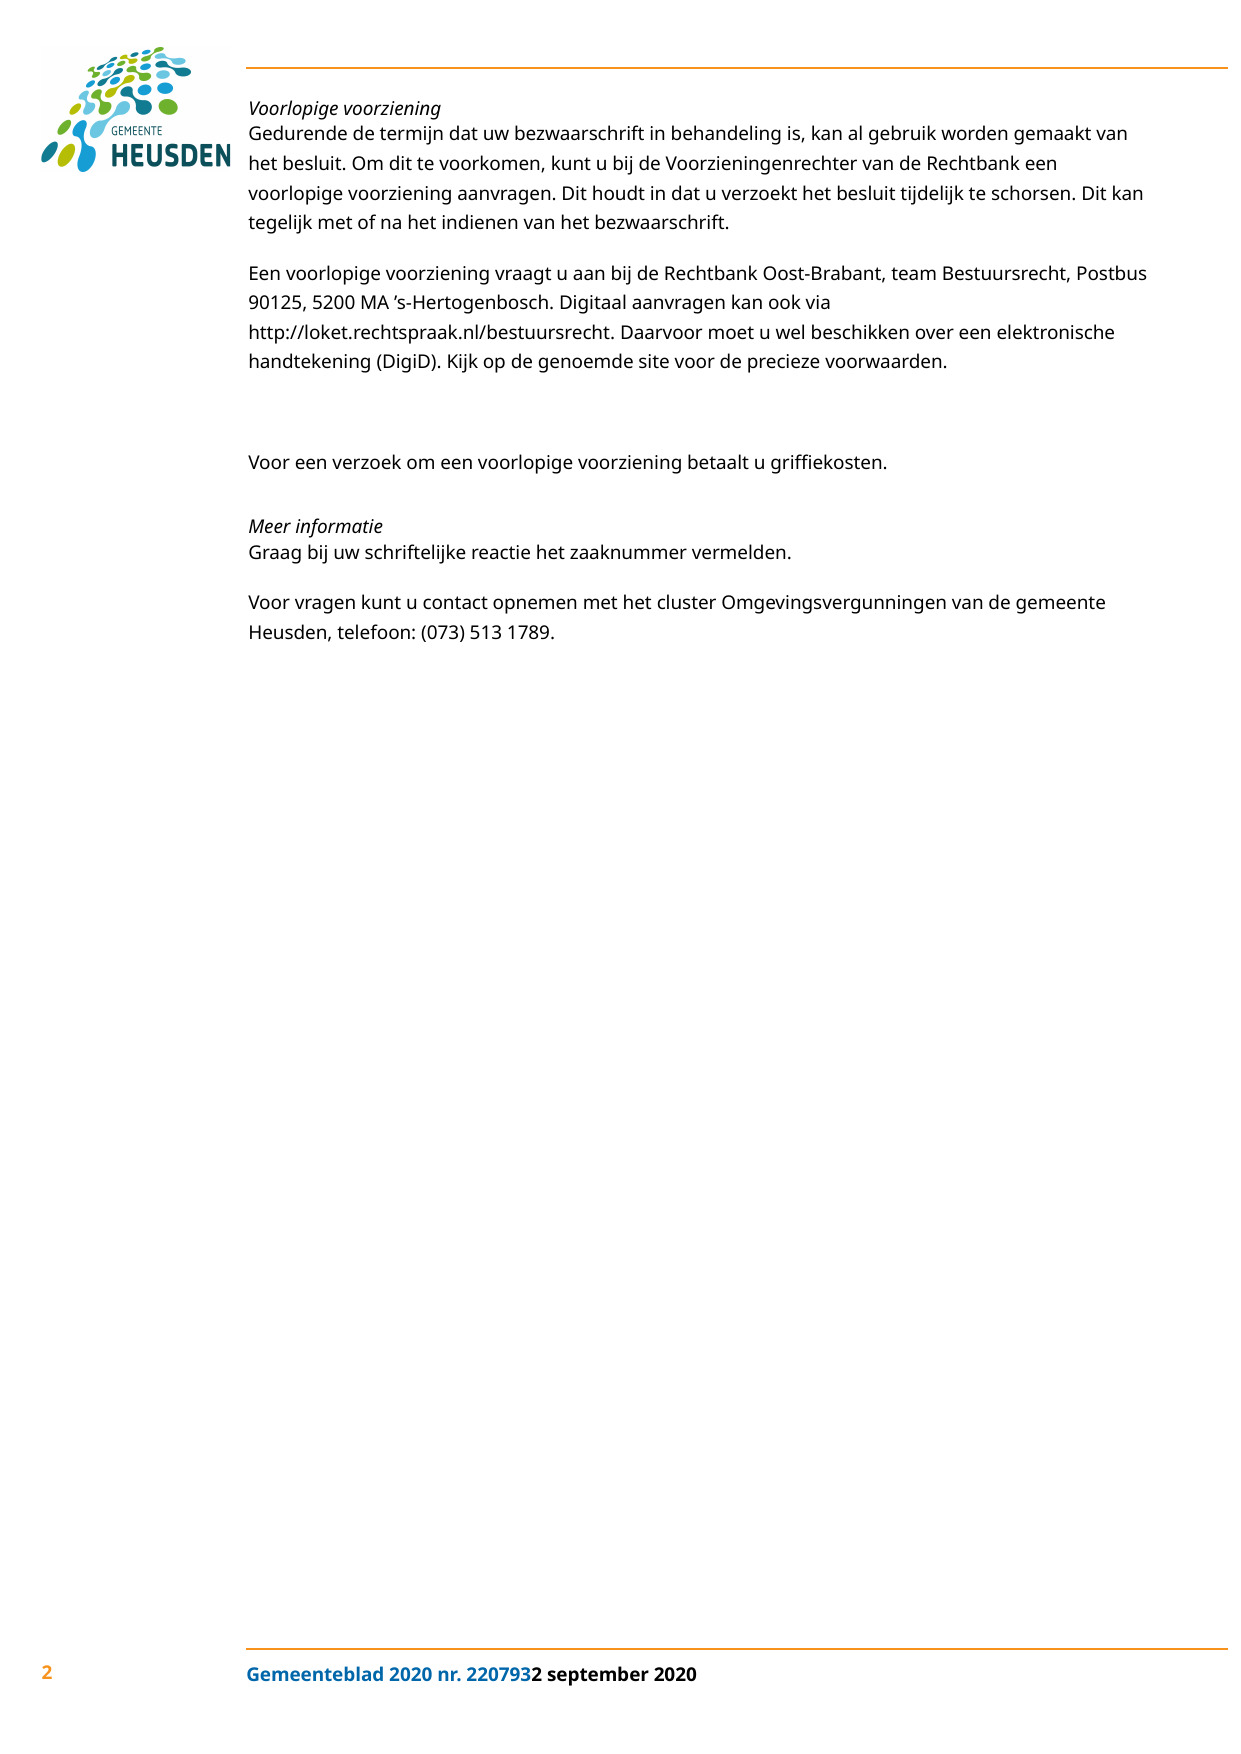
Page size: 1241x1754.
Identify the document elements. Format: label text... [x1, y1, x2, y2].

text Meer informatie [248, 513, 1152, 539]
picture [41, 47, 231, 172]
text Graag bij uw schriftelijke reactie het zaaknummer vermelden. [248, 539, 1152, 565]
text Een voorlopige voorziening vraagt u aan bij de Rechtbank Oost-Brabant, team Bestuursrecht, Postbus 90125, 5200 MA ’s-Hertogenbosch. Digitaal aanvragen kan ook via http://loket.rechtspraak.nl/bestuursrecht. Daarvoor moet u wel beschikken over een elektronische handtekening (DigiD). Kijk op de genoemde site voor de precieze voorwaarden. [248, 260, 1152, 374]
text Gedurende de termijn dat uw bezwaarschrift in behandeling is, kan al gebruik worden gemaakt van het besluit. Om dit te voorkomen, kunt u bij de Voorzieningenrechter van de Rechtbank een voorlopige voorziening aanvragen. Dit houdt in dat u verzoekt het besluit tijdelijk te schorsen. Dit kan tegelijk met of na het indienen van het bezwaarschrift. [248, 121, 1152, 235]
text Voor vragen kunt u contact opnemen met het cluster Omgevingsvergunningen van de gemeente Heusden, telefoon: (073) 513 1789. [248, 589, 1152, 645]
text Voorlopige voorziening [248, 95, 1152, 121]
text Voor een verzoek om een voorlopige voorziening betaalt u griffiekosten. [248, 449, 1152, 475]
